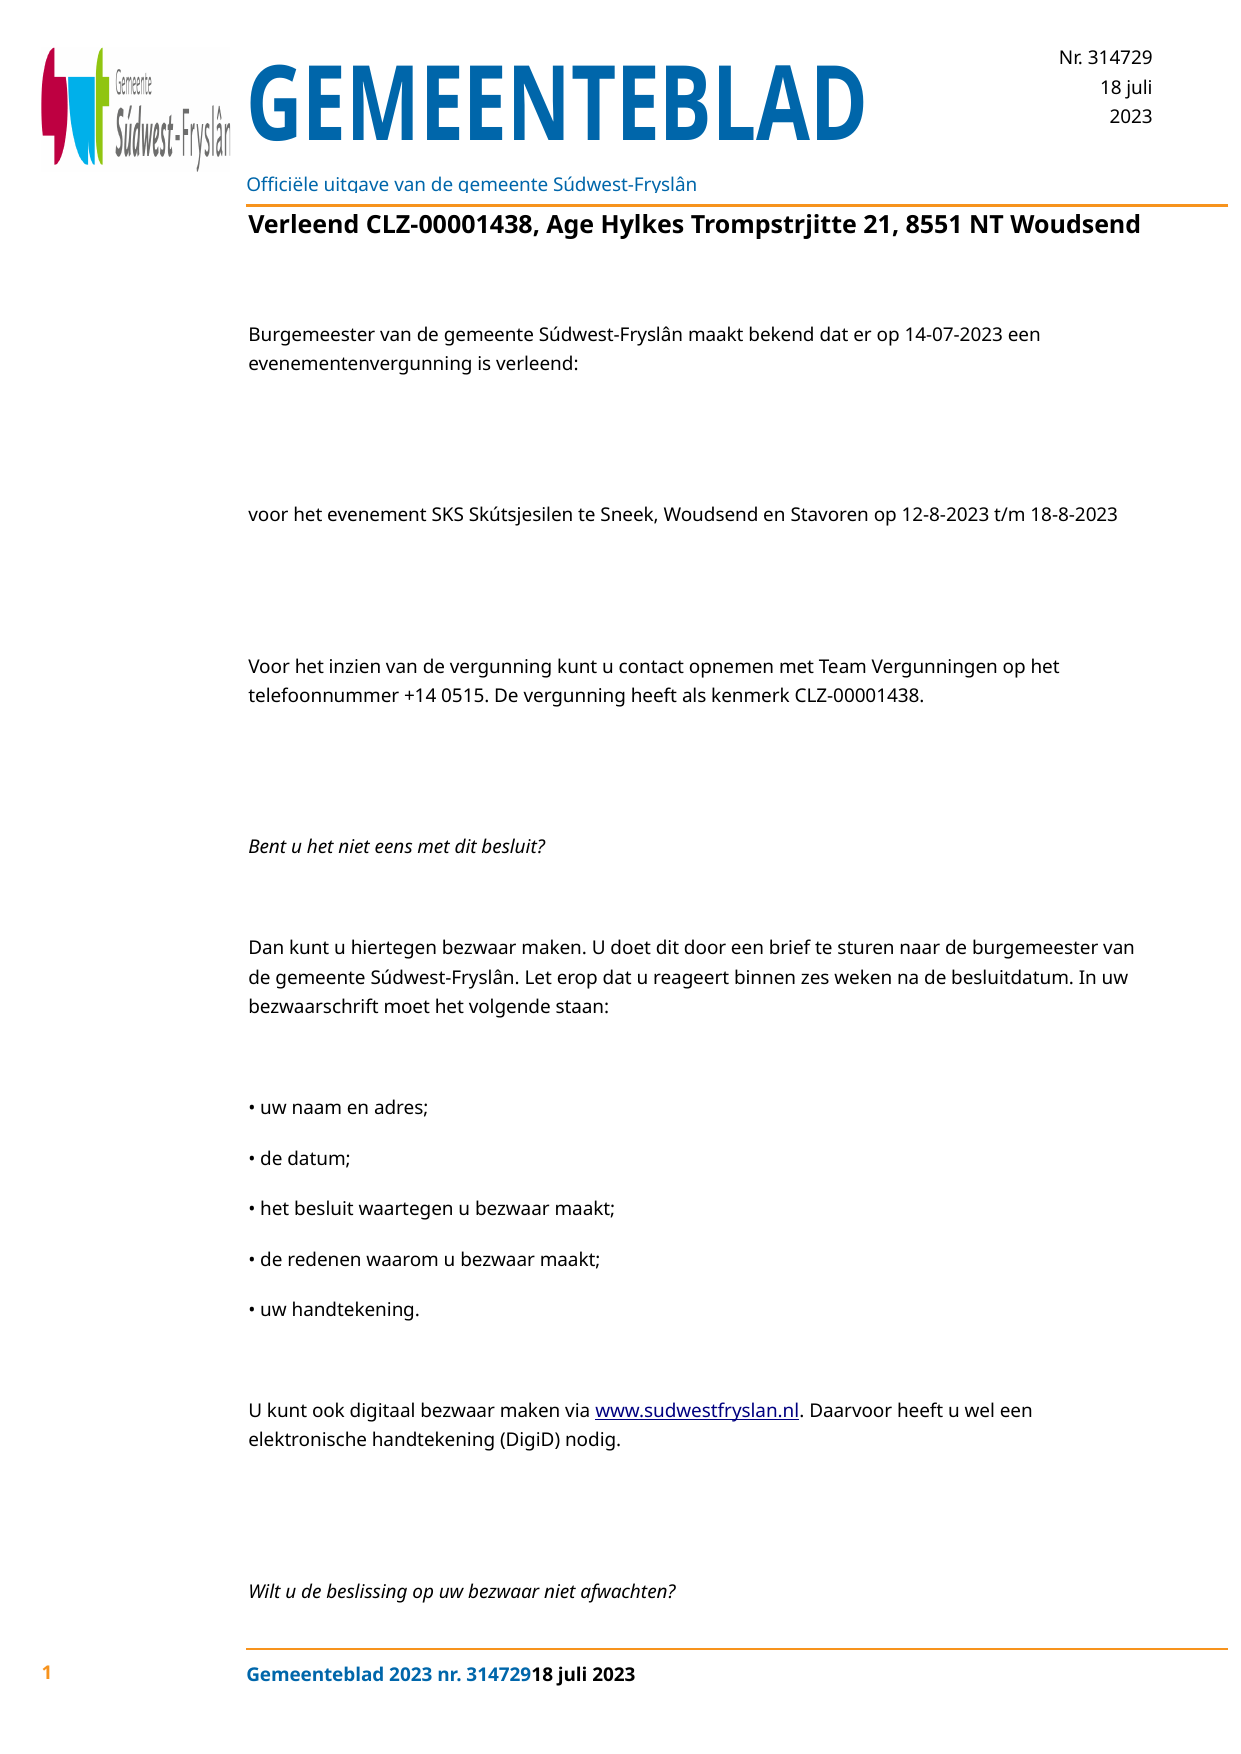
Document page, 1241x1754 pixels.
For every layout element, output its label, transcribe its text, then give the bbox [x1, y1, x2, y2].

text Burgemeester van de gemeente Súdwest-Fryslân maakt bekend dat er op 14-07-2023 een evenementenvergunning is verleend: [248, 321, 1152, 376]
text U kunt ook digitaal bezwaar maken via www.sudwestfryslan.nl. Daarvoor heeft u wel een elektronische handtekening (DigiD) nodig. [248, 1397, 1152, 1452]
text • uw naam en adres; [248, 1094, 1152, 1120]
text Voor het inzien van de vergunning kunt u contact opnemen met Team Vergunningen op het telefoonnummer +14 0515. De vergunning heeft als kenmerk CLZ-00001438. [248, 653, 1152, 708]
text • het besluit waartegen u bezwaar maakt; [248, 1195, 1152, 1221]
text • uw handtekening. [248, 1296, 1152, 1322]
text Wilt u de beslissing op uw bezwaar niet afwachten? [248, 1578, 1152, 1603]
text Dan kunt u hiertegen bezwaar maken. U doet dit door een brief te sturen naar de burgemeester van de gemeente Súdwest-Fryslân. Let erop dat u reageert binnen zes weken na de besluitdatum. In uw bezwaarschrift moet het volgende staan: [248, 934, 1152, 1019]
text • de datum; [248, 1145, 1152, 1171]
text Bent u het niet eens met dit besluit? [248, 834, 1152, 859]
picture [41, 47, 231, 172]
text • de redenen waarom u bezwaar maakt; [248, 1246, 1152, 1271]
text voor het evenement SKS Skútsjesilen te Sneek, Woudsend en Stavoren op 12-8-2023 t/m 18-8-2023 [248, 502, 1152, 527]
text Verleend CLZ-00001438, Age Hylkes Trompstrjitte 21, 8551 NT Woudsend [248, 207, 1152, 241]
